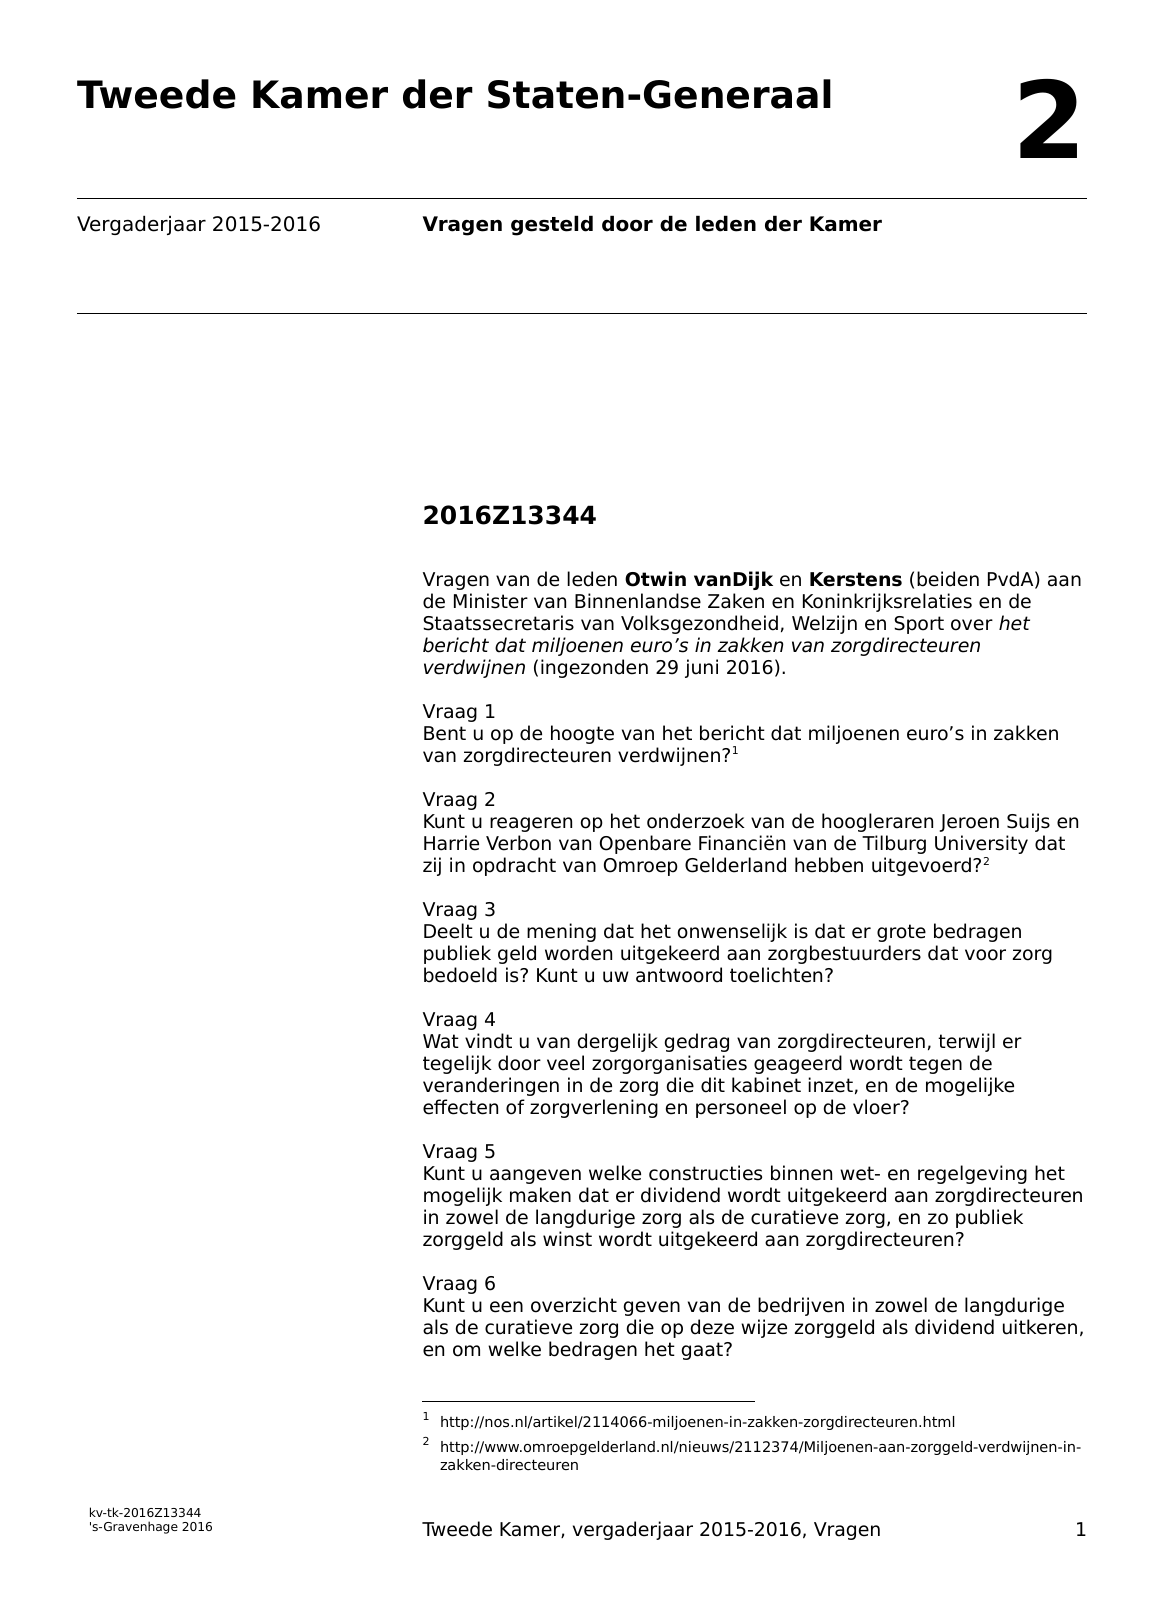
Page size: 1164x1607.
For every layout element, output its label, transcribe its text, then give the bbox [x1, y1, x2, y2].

table_header 2 [886, 59, 1087, 198]
text Kunt u een overzicht geven van de bedrijven in zowel de langdurige als de curatieve zorg die op deze wijze zorggeld als dividend uitkeren, en om welke bedragen het gaat? [422, 1295, 1087, 1361]
text Vraag 6 [422, 1273, 1087, 1295]
text Bent u op de hoogte van het bericht dat miljoenen euro’s in zakken van zorgdirecteuren verdwijnen? [422, 723, 1087, 767]
text Deelt u de mening dat het onwenselijk is dat er grote bedragen publiek geld worden uitgekeerd aan zorgbestuurders dat voor zorg bedoeld is? Kunt u uw antwoord toelichten? [422, 921, 1087, 987]
table_cell Vergaderjaar 2015-2016 [77, 199, 422, 313]
text Vraag 2 [422, 789, 1087, 811]
text Kunt u aangeven welke constructies binnen wet- en regelgeving het mogelijk maken dat er dividend wordt uitgekeerd aan zorgdirecteuren in zowel de langdurige zorg als de curatieve zorg, en zo publiek zorggeld als winst wordt uitgekeerd aan zorgdirecteuren? [422, 1163, 1087, 1251]
text kv-tk-2016Z13344 [88, 1506, 323, 1520]
text Kunt u reageren op het onderzoek van de hoogleraren Jeroen Suijs en Harrie Verbon van Openbare Financiën van de Tilburg University dat zij in opdracht van Omroep Gelderland hebben uitgevoerd? [422, 811, 1087, 877]
text http://nos.nl/artikel/2114066-miljoenen-in-zakken-zorgdirecteuren.html [422, 1410, 1087, 1432]
table_header Tweede Kamer der Staten-Generaal [77, 59, 886, 198]
text Vraag 5 [422, 1141, 1087, 1163]
text Vragen van de leden Otwin vanDijk en Kerstens (beiden PvdA) aan de Minister van Binnenlandse Zaken en Koninkrijksrelaties en de Staatssecretaris van Volksgezondheid, Welzijn en Sport over het bericht dat miljoenen euro’s in zakken van zorgdirecteuren verdwijnen (ingezonden 29 juni 2016). [422, 569, 1087, 679]
text http://www.omroepgelderland.nl/nieuws/2112374/Miljoenen-aan-zorggeld-verdwijnen-in-zakken-directeuren [422, 1435, 1087, 1474]
text Vraag 3 [422, 899, 1087, 921]
text 2016Z13344 [422, 501, 1087, 531]
text 's-Gravenhage 2016 [88, 1520, 323, 1534]
text Wat vindt u van dergelijk gedrag van zorgdirecteuren, terwijl er tegelijk door veel zorgorganisaties geageerd wordt tegen de veranderingen in de zorg die dit kabinet inzet, en de mogelijke effecten of zorgverlening en personeel op de vloer? [422, 1031, 1087, 1119]
text Vraag 1 [422, 701, 1087, 723]
text Vraag 4 [422, 1009, 1087, 1031]
table_cell Vragen gesteld door de leden der Kamer [422, 199, 1087, 313]
